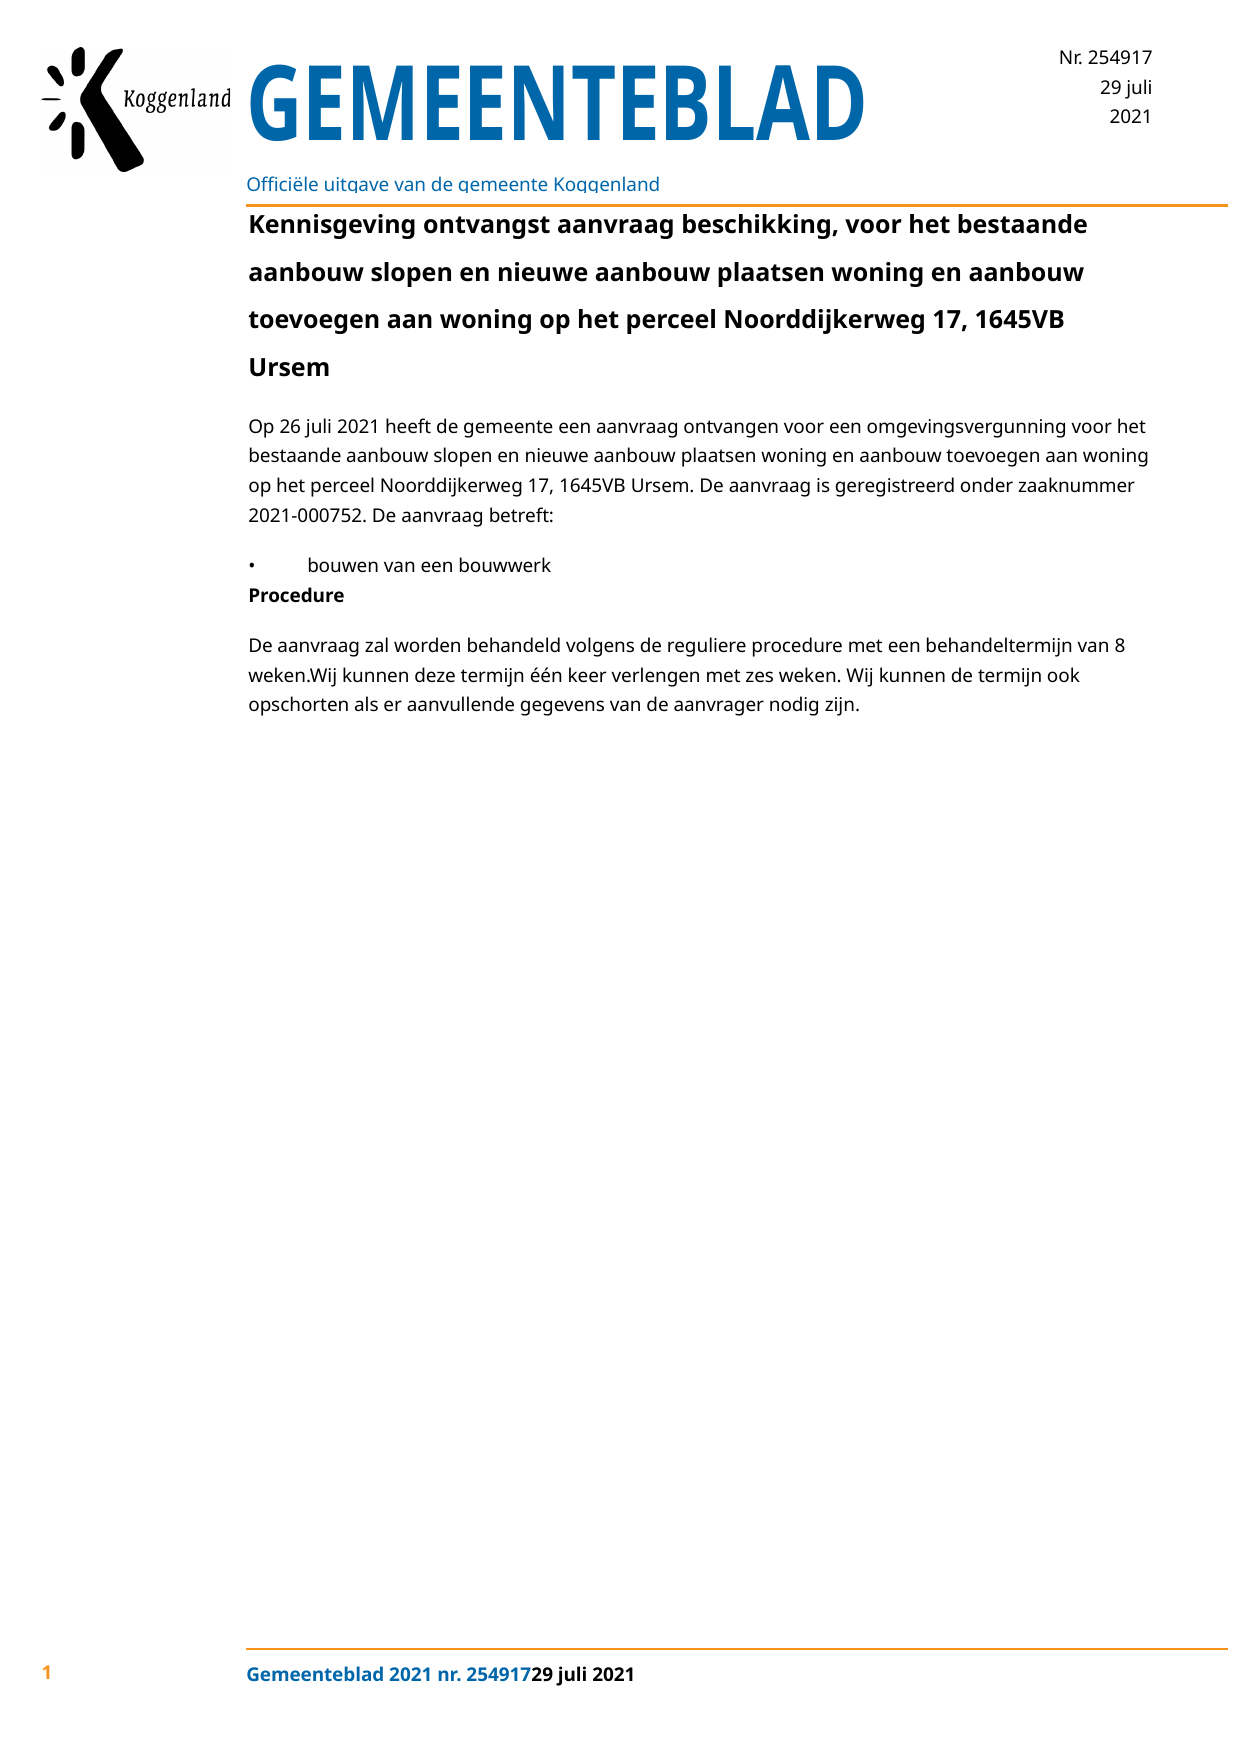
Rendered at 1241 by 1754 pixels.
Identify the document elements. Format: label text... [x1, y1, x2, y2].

text Procedure [248, 582, 1152, 608]
text Kennisgeving ontvangst aanvraag beschikking, voor het bestaande aanbouw slopen en nieuwe aanbouw plaatsen woning en aanbouw toevoegen aan woning op het perceel Noorddijkerweg 17, 1645VB Ursem [248, 207, 1152, 384]
text De aanvraag zal worden behandeld volgens de reguliere procedure met een behandeltermijn van 8 weken.Wij kunnen deze termijn één keer verlengen met zes weken. Wij kunnen de termijn ook opschorten als er aanvullende gegevens van de aanvrager nodig zijn. [248, 632, 1152, 717]
text Op 26 juli 2021 heeft de gemeente een aanvraag ontvangen voor een omgevingsvergunning voor het bestaande aanbouw slopen en nieuwe aanbouw plaatsen woning en aanbouw toevoegen aan woning op het perceel Noorddijkerweg 17, 1645VB Ursem. De aanvraag is geregistreerd onder zaaknummer 2021-000752. De aanvraag betreft: [248, 413, 1152, 528]
list bouwen van een bouwwerk [248, 552, 1152, 578]
picture [41, 47, 231, 172]
